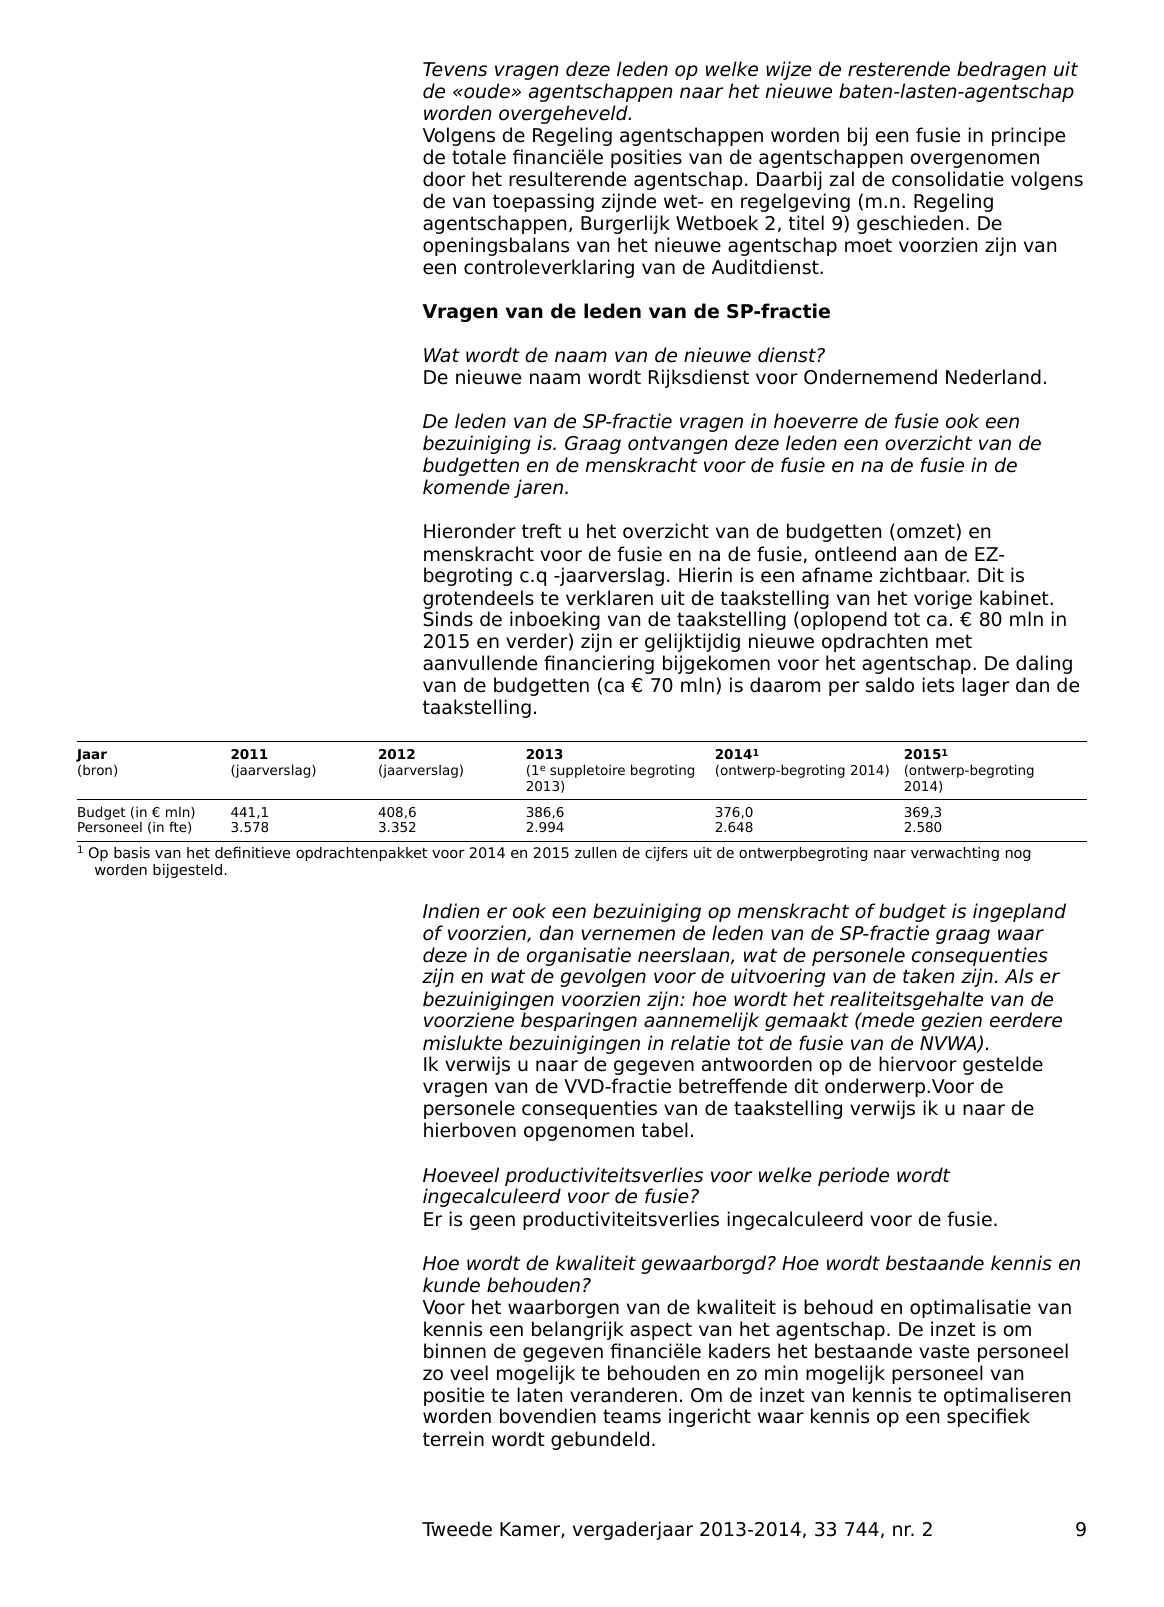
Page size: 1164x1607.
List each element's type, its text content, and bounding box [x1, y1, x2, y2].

table_header 2012 (jaarverslag) [372, 742, 520, 799]
text Hoe wordt de kwaliteit gewaarborgd? Hoe wordt bestaande kennis en kunde behouden? [422, 1253, 1087, 1297]
text Wat wordt de naam van de nieuwe dienst? [422, 345, 1087, 367]
table_cell 1 Op basis van het definitieve opdrachtenpakket voor 2014 en 2015 zullen de cijfers uit de ontwerpbegroting naar verwachting nog worden bijgesteld. [77, 842, 1087, 878]
table_cell Budget (in € mln) [77, 800, 224, 820]
text Hieronder treft u het overzicht van de budgetten (omzet) en menskracht voor de fusie en na de fusie, ontleend aan de EZ-begroting c.q -jaarverslag. Hierin is een afname zichtbaar. Dit is grotendeels te verklaren uit de taakstelling van het vorige kabinet. Sinds de inboeking van de taakstelling (oplopend tot ca. € 80 mln in 2015 en verder) zijn er gelijktijdig nieuwe opdrachten met aanvullende financiering bijgekomen voor het agentschap. De daling van de budgetten (ca € 70 mln) is daarom per saldo iets lager dan de taakstelling. [422, 521, 1087, 719]
table_cell 2.648 [709, 820, 898, 841]
text De leden van de SP-fractie vragen in hoeverre de fusie ook een bezuiniging is. Graag ontvangen deze leden een overzicht van de budgetten en de menskracht voor de fusie en na de fusie in de komende jaren. [422, 411, 1087, 499]
text Indien er ook een bezuiniging op menskracht of budget is ingepland of voorzien, dan vernemen de leden van de SP-fractie graag waar deze in de organisatie neerslaan, wat de personele consequenties zijn en wat de gevolgen voor de uitvoering van de taken zijn. Als er bezuinigingen voorzien zijn: hoe wordt het realiteitsgehalte van de voorziene besparingen aannemelijk gemaakt (mede gezien eerdere mislukte bezuinigingen in relatie tot de fusie van de NVWA). [422, 901, 1087, 1054]
table_cell Personeel (in fte) [77, 820, 224, 841]
table_header 2011 (jaarverslag) [224, 742, 372, 799]
text De nieuwe naam wordt Rijksdienst voor Ondernemend Nederland. [422, 367, 1087, 389]
text Volgens de Regeling agentschappen worden bij een fusie in principe de totale financiële posities van de agentschappen overgenomen door het resulterende agentschap. Daarbij zal de consolidatie volgens de van toepassing zijnde wet- en regelgeving (m.n. Regeling agentschappen, Burgerlijk Wetboek 2, titel 9) geschieden. De openingsbalans van het nieuwe agentschap moet voorzien zijn van een controleverklaring van de Auditdienst. [422, 125, 1087, 279]
text Voor het waarborgen van de kwaliteit is behoud en optimalisatie van kennis een belangrijk aspect van het agentschap. De inzet is om binnen de gegeven financiële kaders het bestaande vaste personeel zo veel mogelijk te behouden en zo min mogelijk personeel van positie te laten veranderen. Om de inzet van kennis te optimaliseren worden bovendien teams ingericht waar kennis op een specifiek terrein wordt gebundeld. [422, 1297, 1087, 1450]
table_header Jaar (bron) [77, 742, 224, 799]
table_cell 369,3 [898, 800, 1087, 820]
text Tevens vragen deze leden op welke wijze de resterende bedragen uit de «oude» agentschappen naar het nieuwe baten-lasten-agentschap worden overgeheveld. [422, 59, 1087, 125]
table_cell 2.580 [898, 820, 1087, 841]
subtitle Vragen van de leden van de SP-fractie [422, 301, 1087, 323]
table_header 20141 (ontwerp-begroting 2014) [709, 742, 898, 799]
table_cell 441,1 [224, 800, 372, 820]
text Er is geen productiviteitsverlies ingecalculeerd voor de fusie. [422, 1208, 1087, 1230]
table_header 20151 (ontwerp-begroting 2014) [898, 742, 1087, 799]
table_cell 2.994 [520, 820, 709, 841]
table_cell 376,0 [709, 800, 898, 820]
table_header 2013 (1e suppletoire begroting 2013) [520, 742, 709, 799]
text Ik verwijs u naar de gegeven antwoorden op de hiervoor gestelde vragen van de VVD-fractie betreffende dit onderwerp.Voor de personele consequenties van de taakstelling verwijs ik u naar de hierboven opgenomen tabel. [422, 1054, 1087, 1142]
table_cell 408,6 [372, 800, 520, 820]
table_cell 3.352 [372, 820, 520, 841]
text Hoeveel productiviteitsverlies voor welke periode wordt ingecalculeerd voor de fusie? [422, 1164, 1087, 1208]
table_cell 386,6 [520, 800, 709, 820]
table_cell 3.578 [224, 820, 372, 841]
